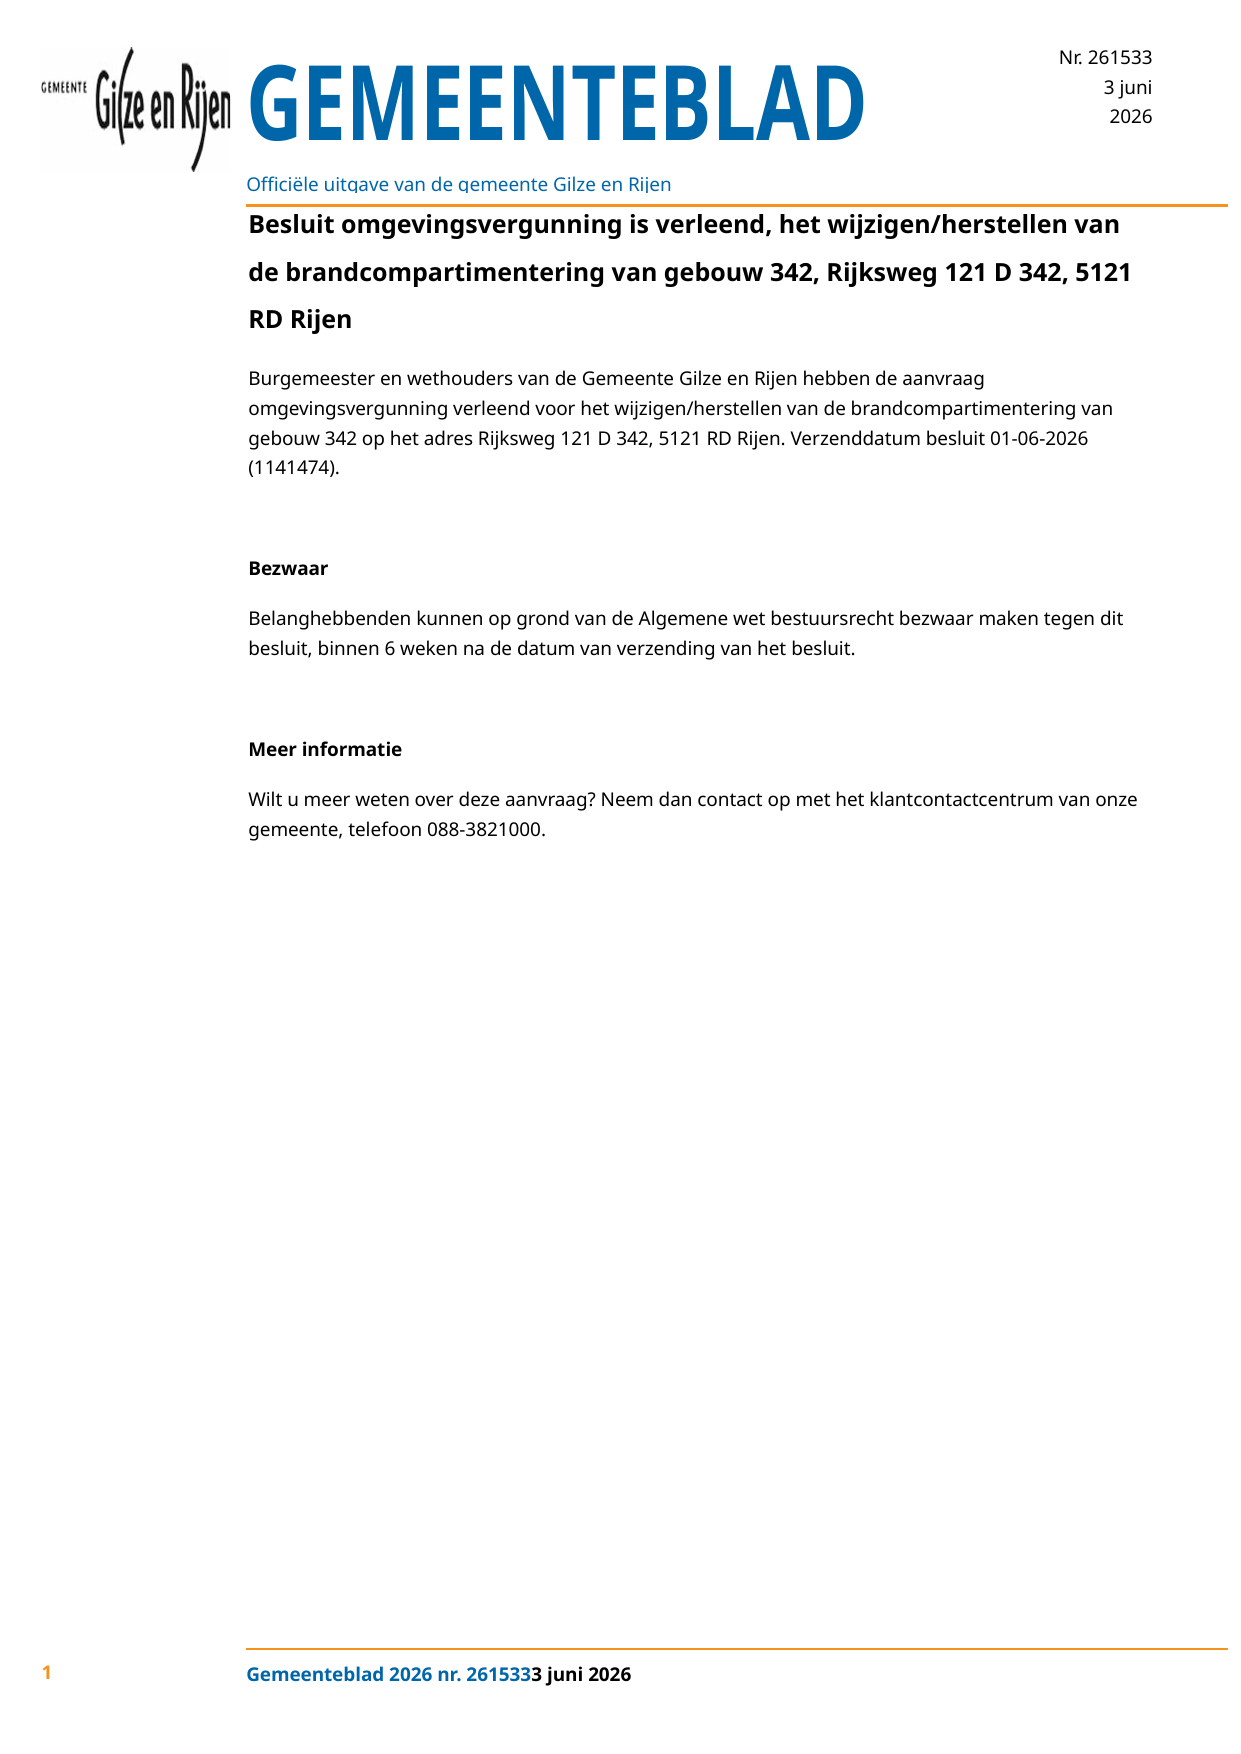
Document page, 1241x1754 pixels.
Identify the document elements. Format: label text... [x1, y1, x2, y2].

text Wilt u meer weten over deze aanvraag? Neem dan contact op met het klantcontactcentrum van onze gemeente, telefoon 088-3821000. [248, 786, 1152, 842]
text Meer informatie [248, 736, 1152, 762]
text Besluit omgevingsvergunning is verleend, het wijzigen/herstellen van de brandcompartimentering van gebouw 342, Rijksweg 121 D 342, 5121 RD Rijen [248, 207, 1152, 336]
text Bezwaar [248, 555, 1152, 581]
text Belanghebbenden kunnen op grond van de Algemene wet bestuursrecht bezwaar maken tegen dit besluit, binnen 6 weken na de datum van verzending van het besluit. [248, 606, 1152, 661]
picture [41, 47, 231, 172]
text Burgemeester en wethouders van de Gemeente Gilze en Rijen hebben de aanvraag omgevingsvergunning verleend voor het wijzigen/herstellen van de brandcompartimentering van gebouw 342 op het adres Rijksweg 121 D 342, 5121 RD Rijen. Verzenddatum besluit 01-06-2026 (1141474). [248, 366, 1152, 480]
